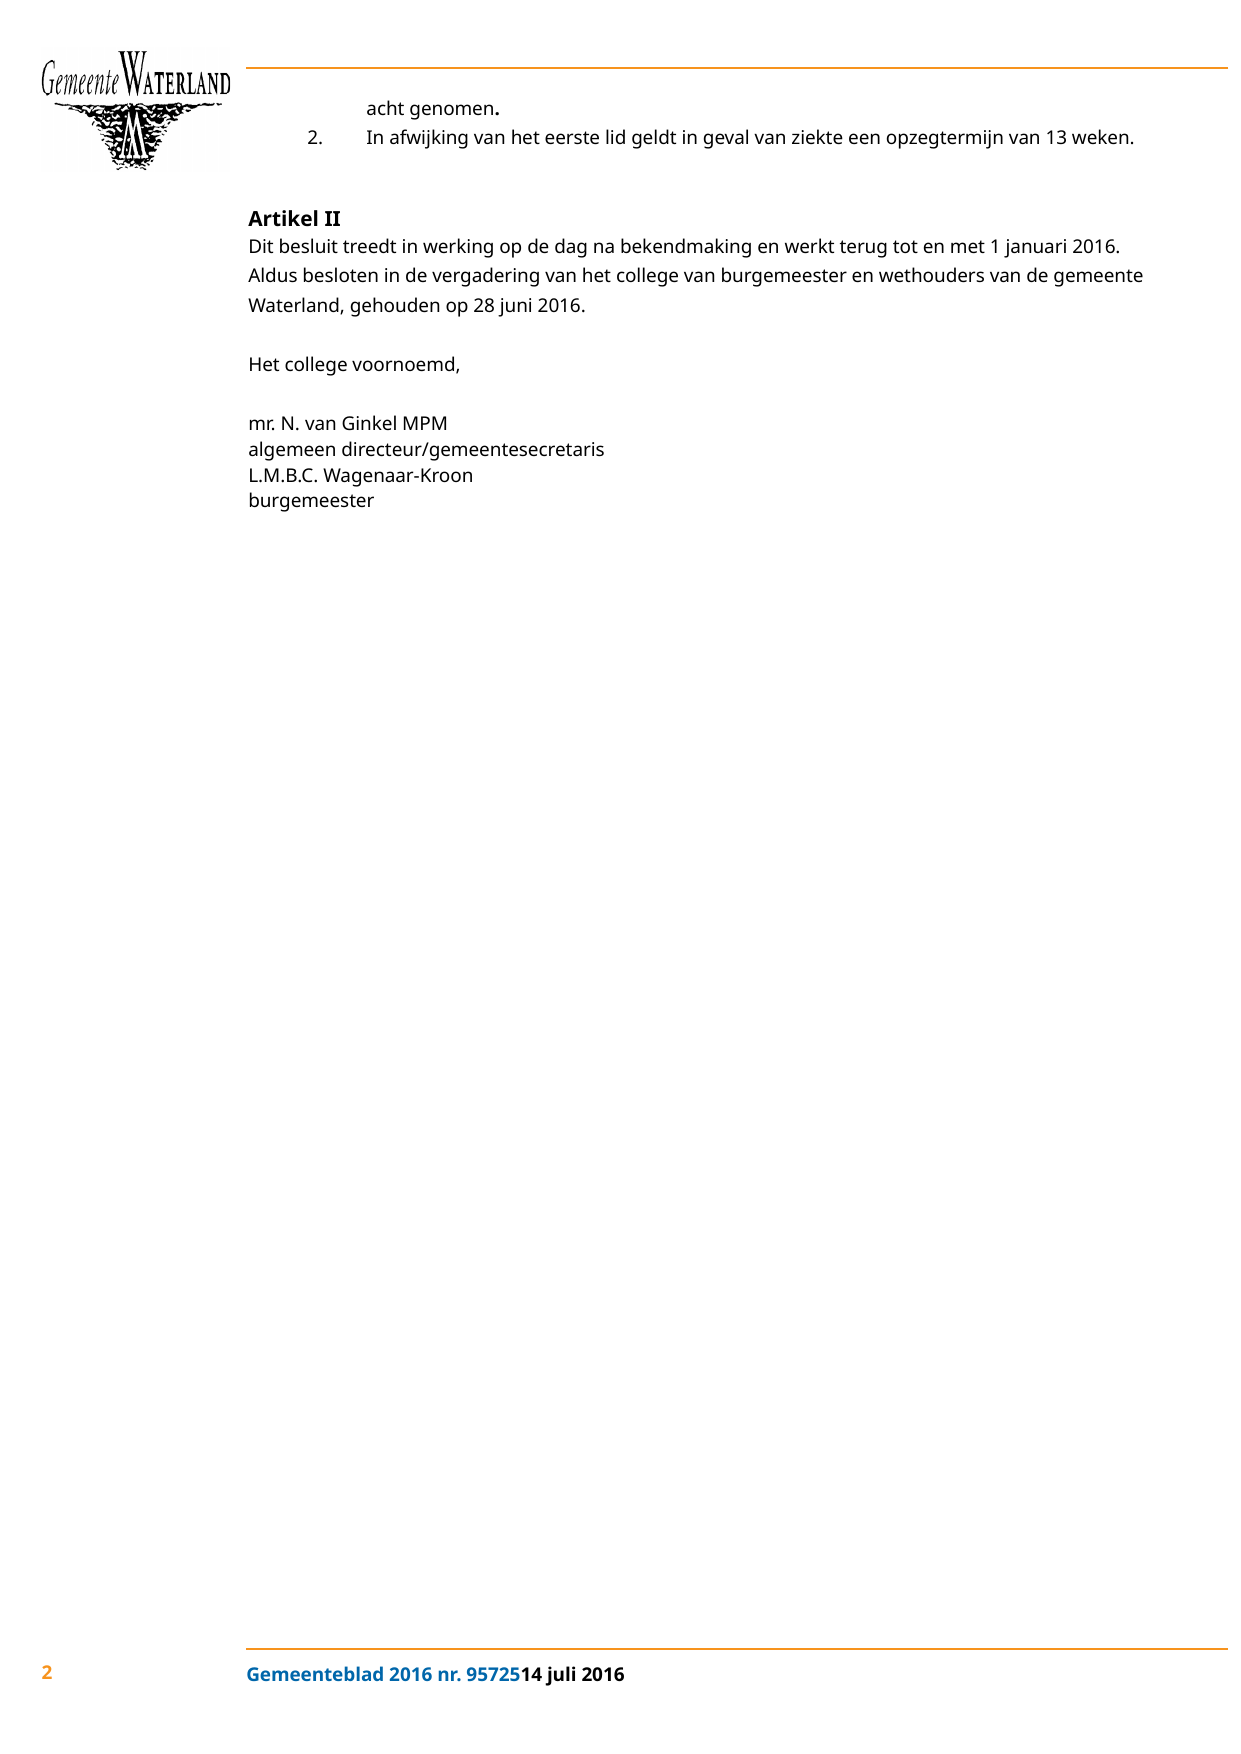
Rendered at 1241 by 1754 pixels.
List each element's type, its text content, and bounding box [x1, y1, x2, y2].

picture [41, 47, 231, 172]
text Aldus besloten in de vergadering van het college van burgemeester en wethouders van de gemeente Waterland, gehouden op 28 juni 2016. [248, 262, 1152, 318]
list acht genomen. [307, 95, 1152, 121]
text Artikel II [248, 204, 1152, 233]
text L.M.B.C. Wagenaar-Kroon [248, 462, 1152, 487]
list In afwijking van het eerste lid geldt in geval van ziekte een opzegtermijn van 13 weken. [307, 124, 1152, 150]
text burgemeester [248, 487, 1152, 513]
text Dit besluit treedt in werking op de dag na bekendmaking en werkt terug tot en met 1 januari 2016. [248, 233, 1152, 258]
text mr. N. van Ginkel MPM [248, 410, 1152, 436]
text algemeen directeur/gemeentesecretaris [248, 436, 1152, 462]
text Het college voornoemd, [248, 351, 1152, 377]
